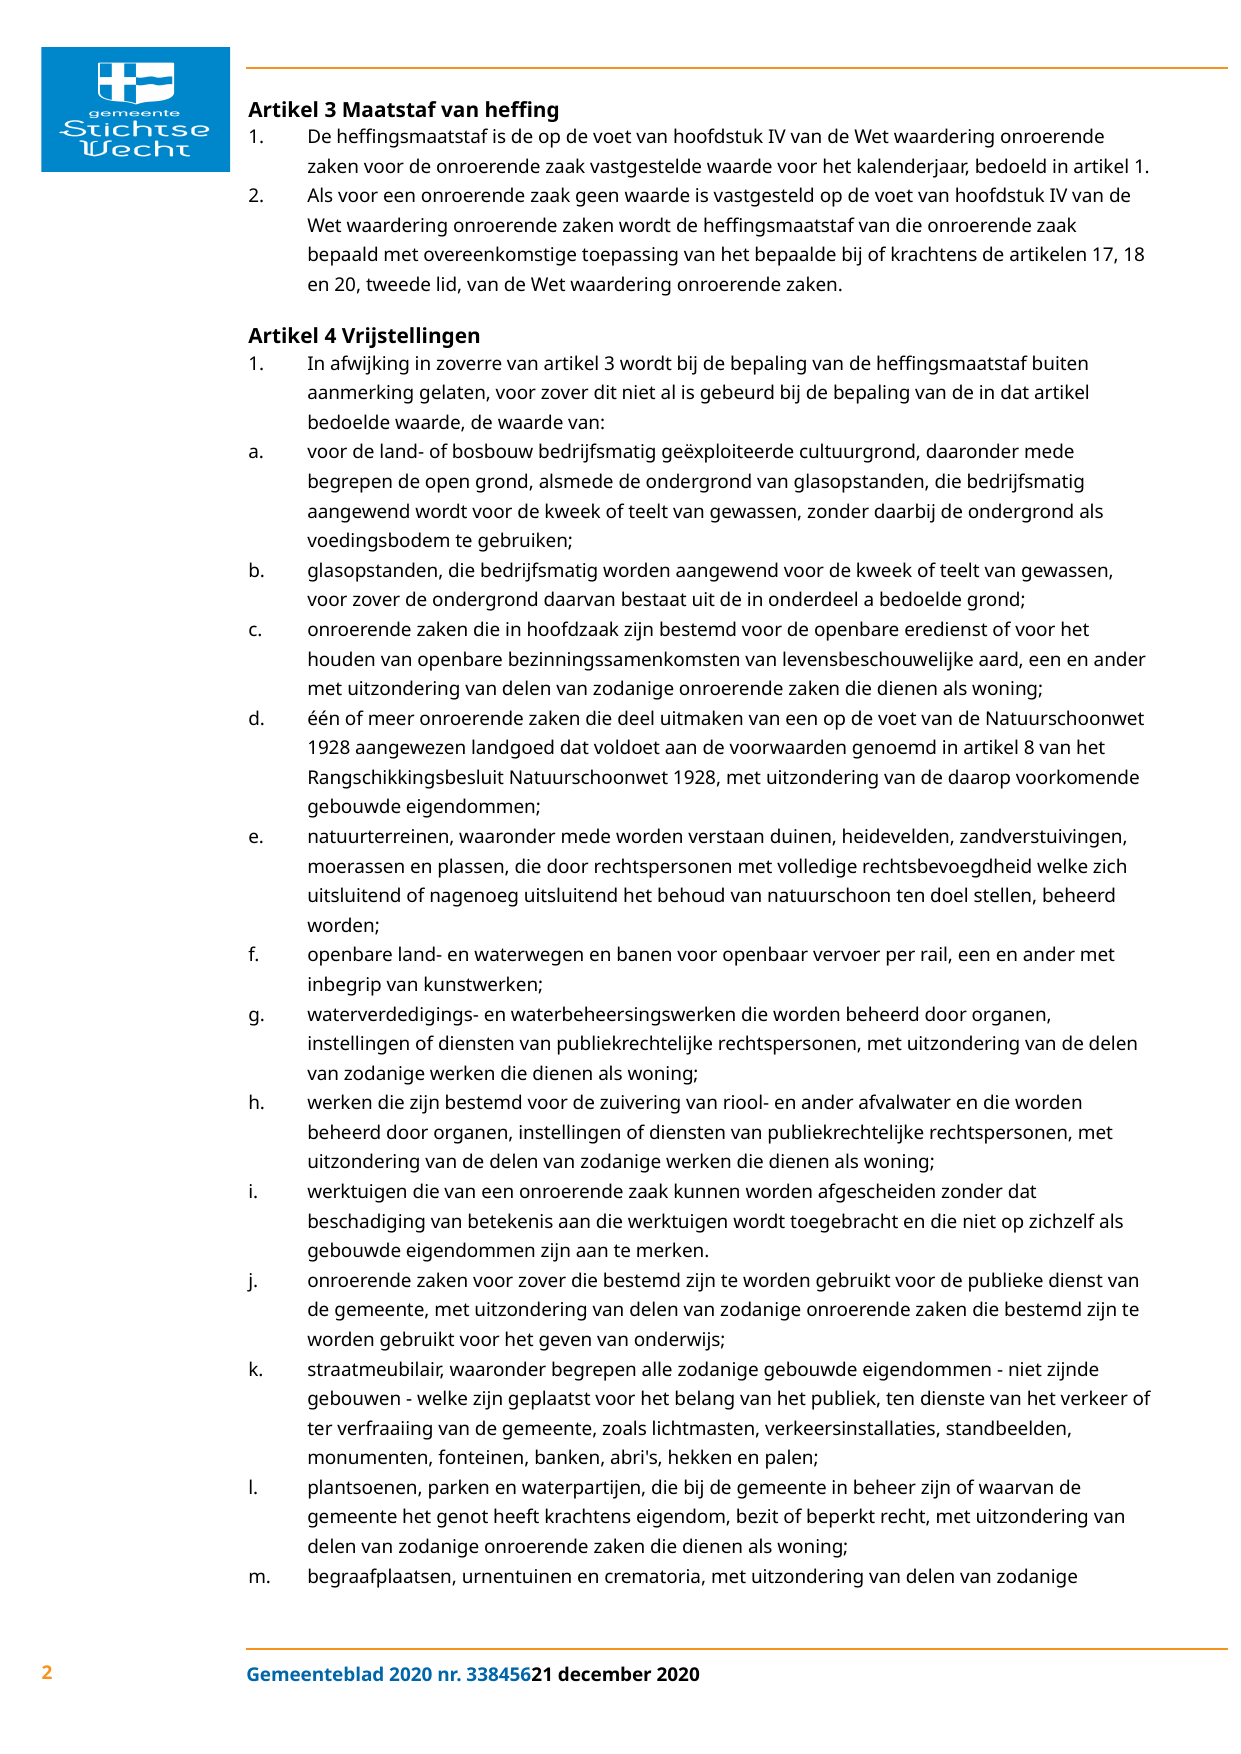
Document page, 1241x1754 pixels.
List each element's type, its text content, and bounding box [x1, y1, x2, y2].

picture [99, 63, 135, 101]
list Als voor een onroerende zaak geen waarde is vastgesteld op de voet van hoofdstuk IV van de Wet waardering onroerende zaken wordt de heffingsmaatstaf van die onroerende zaak bepaald met overeenkomstige toepassing van het bepaalde bij of krachtens de artikelen 17, 18 en 20, tweede lid, van de Wet waardering onroerende zaken. [248, 182, 1152, 297]
text Artikel 3 Maatstaf van heffing [248, 95, 1152, 123]
list straatmeubilair, waaronder begrepen alle zodanige gebouwde eigendommen - niet zijnde gebouwen - welke zijn geplaatst voor het belang van het publiek, ten dienste van het verkeer of ter verfraaiing van de gemeente, zoals lichtmasten, verkeersinstallaties, standbeelden, monumenten, fonteinen, banken, abri's, hekken en palen; [248, 1356, 1152, 1470]
list glasopstanden, die bedrijfsmatig worden aangewend voor de kweek of teelt van gewassen, voor zover de ondergrond daarvan bestaat uit de in onderdeel a bedoelde grond; [248, 557, 1152, 612]
list werken die zijn bestemd voor de zuivering van riool- en ander afvalwater en die worden beheerd door organen, instellingen of diensten van publiekrechtelijke rechtspersonen, met uitzondering van de delen van zodanige werken die dienen als woning; [248, 1089, 1152, 1174]
list voor de land- of bosbouw bedrijfsmatig geëxploiteerde cultuurgrond, daaronder mede begrepen de open grond, alsmede de ondergrond van glasopstanden, die bedrijfsmatig aangewend wordt voor de kweek of teelt van gewassen, zonder daarbij de ondergrond als voedingsbodem te gebruiken; [248, 439, 1152, 553]
list In afwijking in zoverre van artikel 3 wordt bij de bepaling van de heffingsmaatstaf buiten aanmerking gelaten, voor zover dit niet al is gebeurd bij de bepaling van de in dat artikel bedoelde waarde, de waarde van: [248, 350, 1152, 435]
list begraafplaatsen, urnentuinen en crematoria, met uitzondering van delen van zodanige [248, 1563, 1152, 1589]
list De heffingsmaatstaf is de op de voet van hoofdstuk IV van de Wet waardering onroerende zaken voor de onroerende zaak vastgestelde waarde voor het kalenderjaar, bedoeld in artikel 1. [248, 123, 1152, 178]
list waterverdedigings- en waterbeheersingswerken die worden beheerd door organen, instellingen of diensten van publiekrechtelijke rechtspersonen, met uitzondering van de delen van zodanige werken die dienen als woning; [248, 1001, 1152, 1086]
list onroerende zaken voor zover die bestemd zijn te worden gebruikt voor de publieke dienst van de gemeente, met uitzondering van delen van zodanige onroerende zaken die bestemd zijn te worden gebruikt voor het geven van onderwijs; [248, 1267, 1152, 1352]
list plantsoenen, parken en waterpartijen, die bij de gemeente in beheer zijn of waarvan de gemeente het genot heeft krachtens eigendom, bezit of beperkt recht, met uitzondering van delen van zodanige onroerende zaken die dienen als woning; [248, 1474, 1152, 1559]
list openbare land- en waterwegen en banen voor openbaar vervoer per rail, een en ander met inbegrip van kunstwerken; [248, 942, 1152, 997]
text Artikel 4 Vrijstellingen [248, 322, 1152, 350]
list één of meer onroerende zaken die deel uitmaken van een op de voet van de Natuurschoonwet 1928 aangewezen landgoed dat voldoet aan de voorwaarden genoemd in artikel 8 van het Rangschikkingsbesluit Natuurschoonwet 1928, met uitzondering van de daarop voorkomende gebouwde eigendommen; [248, 705, 1152, 819]
list natuurterreinen, waaronder mede worden verstaan duinen, heidevelden, zandverstuivingen, moerassen en plassen, die door rechtspersonen met volledige rechtsbevoegdheid welke zich uitsluitend of nagenoeg uitsluitend het behoud van natuurschoon ten doel stellen, beheerd worden; [248, 823, 1152, 938]
list werktuigen die van een onroerende zaak kunnen worden afgescheiden zonder dat beschadiging van betekenis aan die werktuigen wordt toegebracht en die niet op zichzelf als gebouwde eigendommen zijn aan te merken. [248, 1178, 1152, 1263]
list onroerende zaken die in hoofdzaak zijn bestemd voor de openbare eredienst of voor het houden van openbare bezinningssamenkomsten van levensbeschouwelijke aard, een en ander met uitzondering van delen van zodanige onroerende zaken die dienen als woning; [248, 616, 1152, 701]
picture [137, 63, 174, 103]
